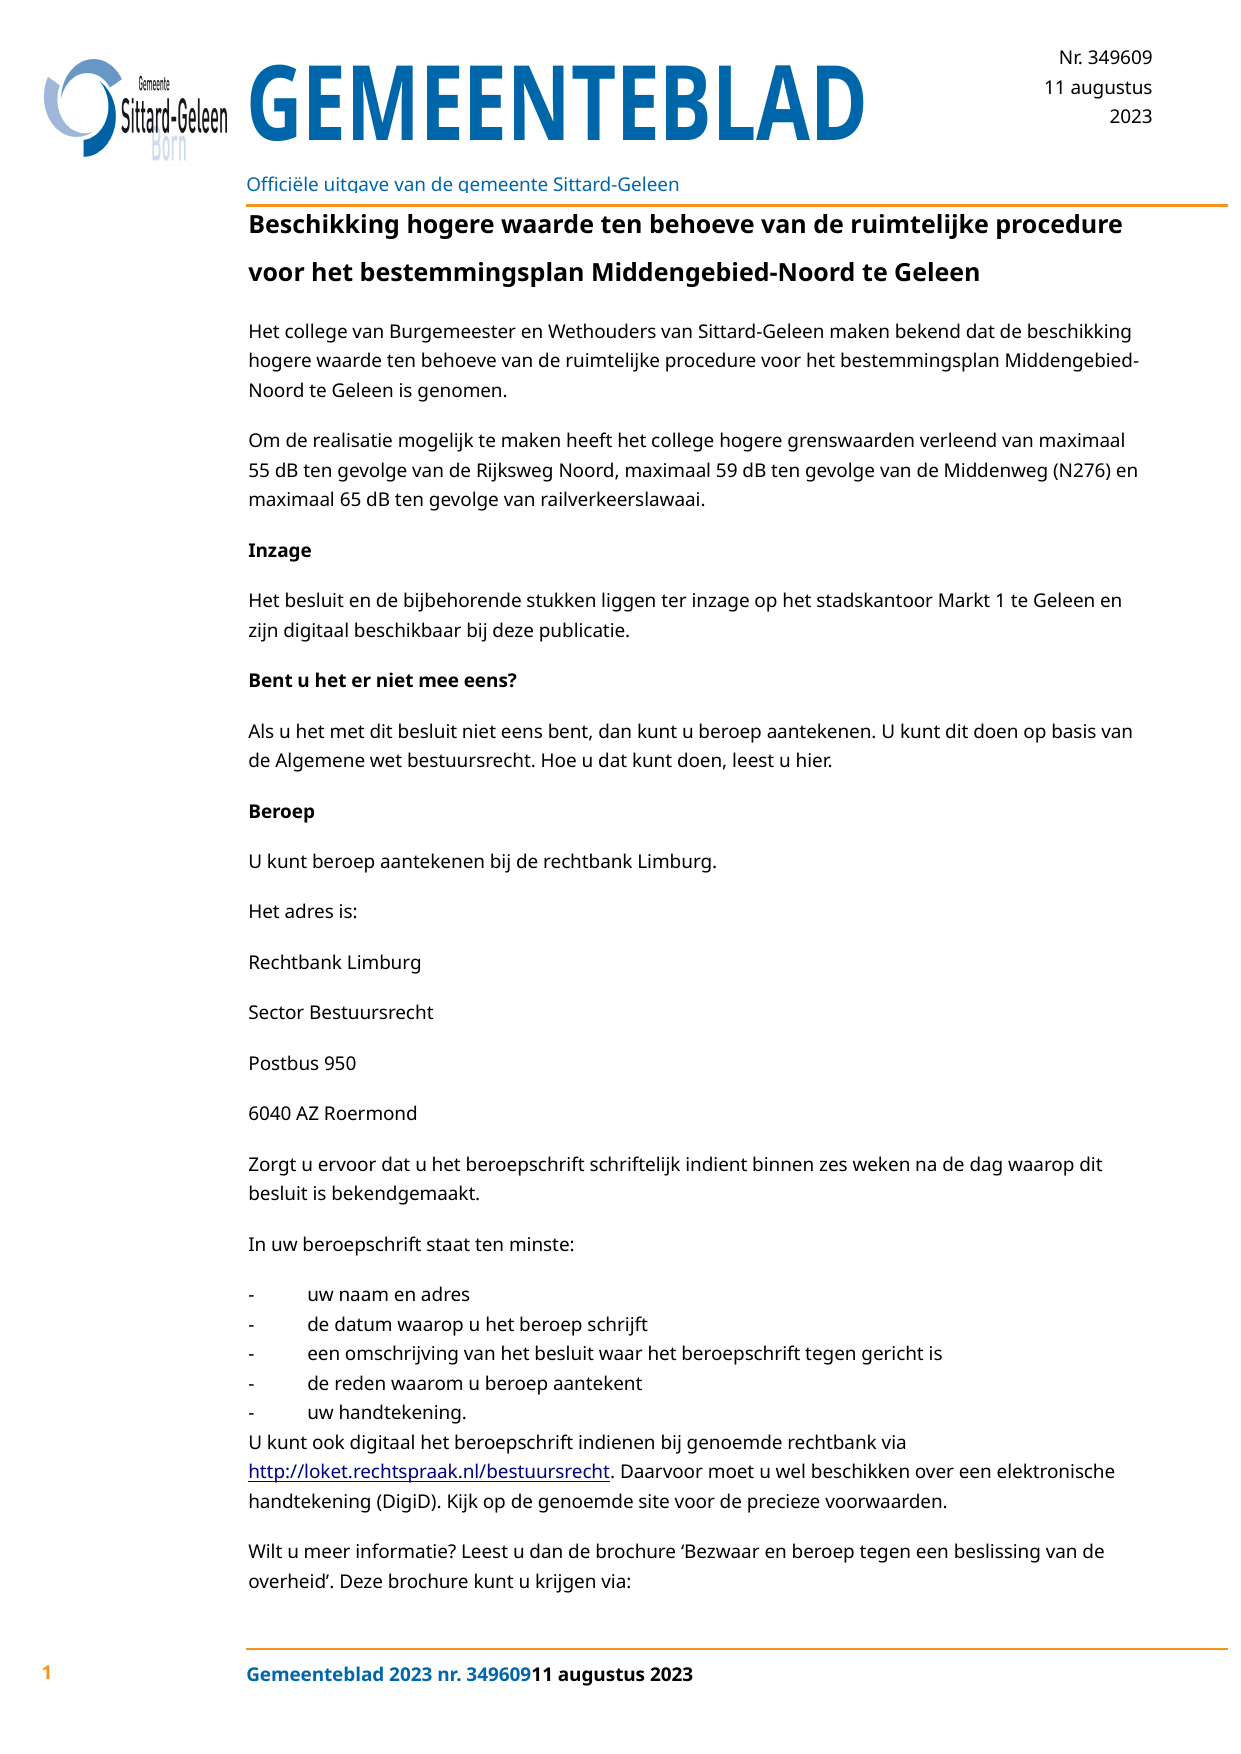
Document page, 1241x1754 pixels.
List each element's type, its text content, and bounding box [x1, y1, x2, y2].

list een omschrijving van het besluit waar het beroepschrift tegen gericht is [248, 1340, 1152, 1366]
text Postbus 950 [248, 1050, 1152, 1076]
text In uw beroepschrift staat ten minste: [248, 1231, 1152, 1257]
text Beroep [248, 798, 1152, 824]
list de datum waarop u het beroep schrijft [248, 1311, 1152, 1337]
text Zorgt u ervoor dat u het beroepschrift schriftelijk indient binnen zes weken na de dag waarop dit besluit is bekendgemaakt. [248, 1151, 1152, 1206]
text Bent u het er niet mee eens? [248, 667, 1152, 693]
text U kunt beroep aantekenen bij de rechtbank Limburg. [248, 848, 1152, 874]
text Rechtbank Limburg [248, 949, 1152, 975]
text Beschikking hogere waarde ten behoeve van de ruimtelijke procedure voor het bestemmingsplan Middengebied-Noord te Geleen [248, 207, 1152, 288]
text 6040 AZ Roermond [248, 1100, 1152, 1126]
list de reden waarom u beroep aantekent [248, 1370, 1152, 1396]
text Wilt u meer informatie? Leest u dan de brochure ‘Bezwaar en beroep tegen een beslissing van de overheid’. Deze brochure kunt u krijgen via: [248, 1539, 1152, 1594]
text Sector Bestuursrecht [248, 999, 1152, 1025]
text Als u het met dit besluit niet eens bent, dan kunt u beroep aantekenen. U kunt dit doen op basis van de Algemene wet bestuursrecht. Hoe u dat kunt doen, leest u hier. [248, 718, 1152, 773]
text Het adres is: [248, 899, 1152, 924]
text Het college van Burgemeester en Wethouders van Sittard-Geleen maken bekend dat de beschikking hogere waarde ten behoeve van de ruimtelijke procedure voor het bestemmingsplan Middengebied-Noord te Geleen is genomen. [248, 318, 1152, 403]
list uw handtekening. [248, 1399, 1152, 1425]
text U kunt ook digitaal het beroepschrift indienen bij genoemde rechtbank via http://loket.rechtspraak.nl/bestuursrecht. Daarvoor moet u wel beschikken over een elektronische handtekening (DigiD). Kijk op de genoemde site voor de precieze voorwaarden. [248, 1429, 1152, 1514]
text Inzage [248, 537, 1152, 563]
list uw naam en adres [248, 1281, 1152, 1307]
text Om de realisatie mogelijk te maken heeft het college hogere grenswaarden verleend van maximaal 55 dB ten gevolge van de Rijksweg Noord, maximaal 59 dB ten gevolge van de Middenweg (N276) en maximaal 65 dB ten gevolge van railverkeerslawaai. [248, 427, 1152, 512]
text Het besluit en de bijbehorende stukken liggen ter inzage op het stadskantoor Markt 1 te Geleen en zijn digitaal beschikbaar bij deze publicatie. [248, 587, 1152, 643]
picture [41, 47, 231, 172]
